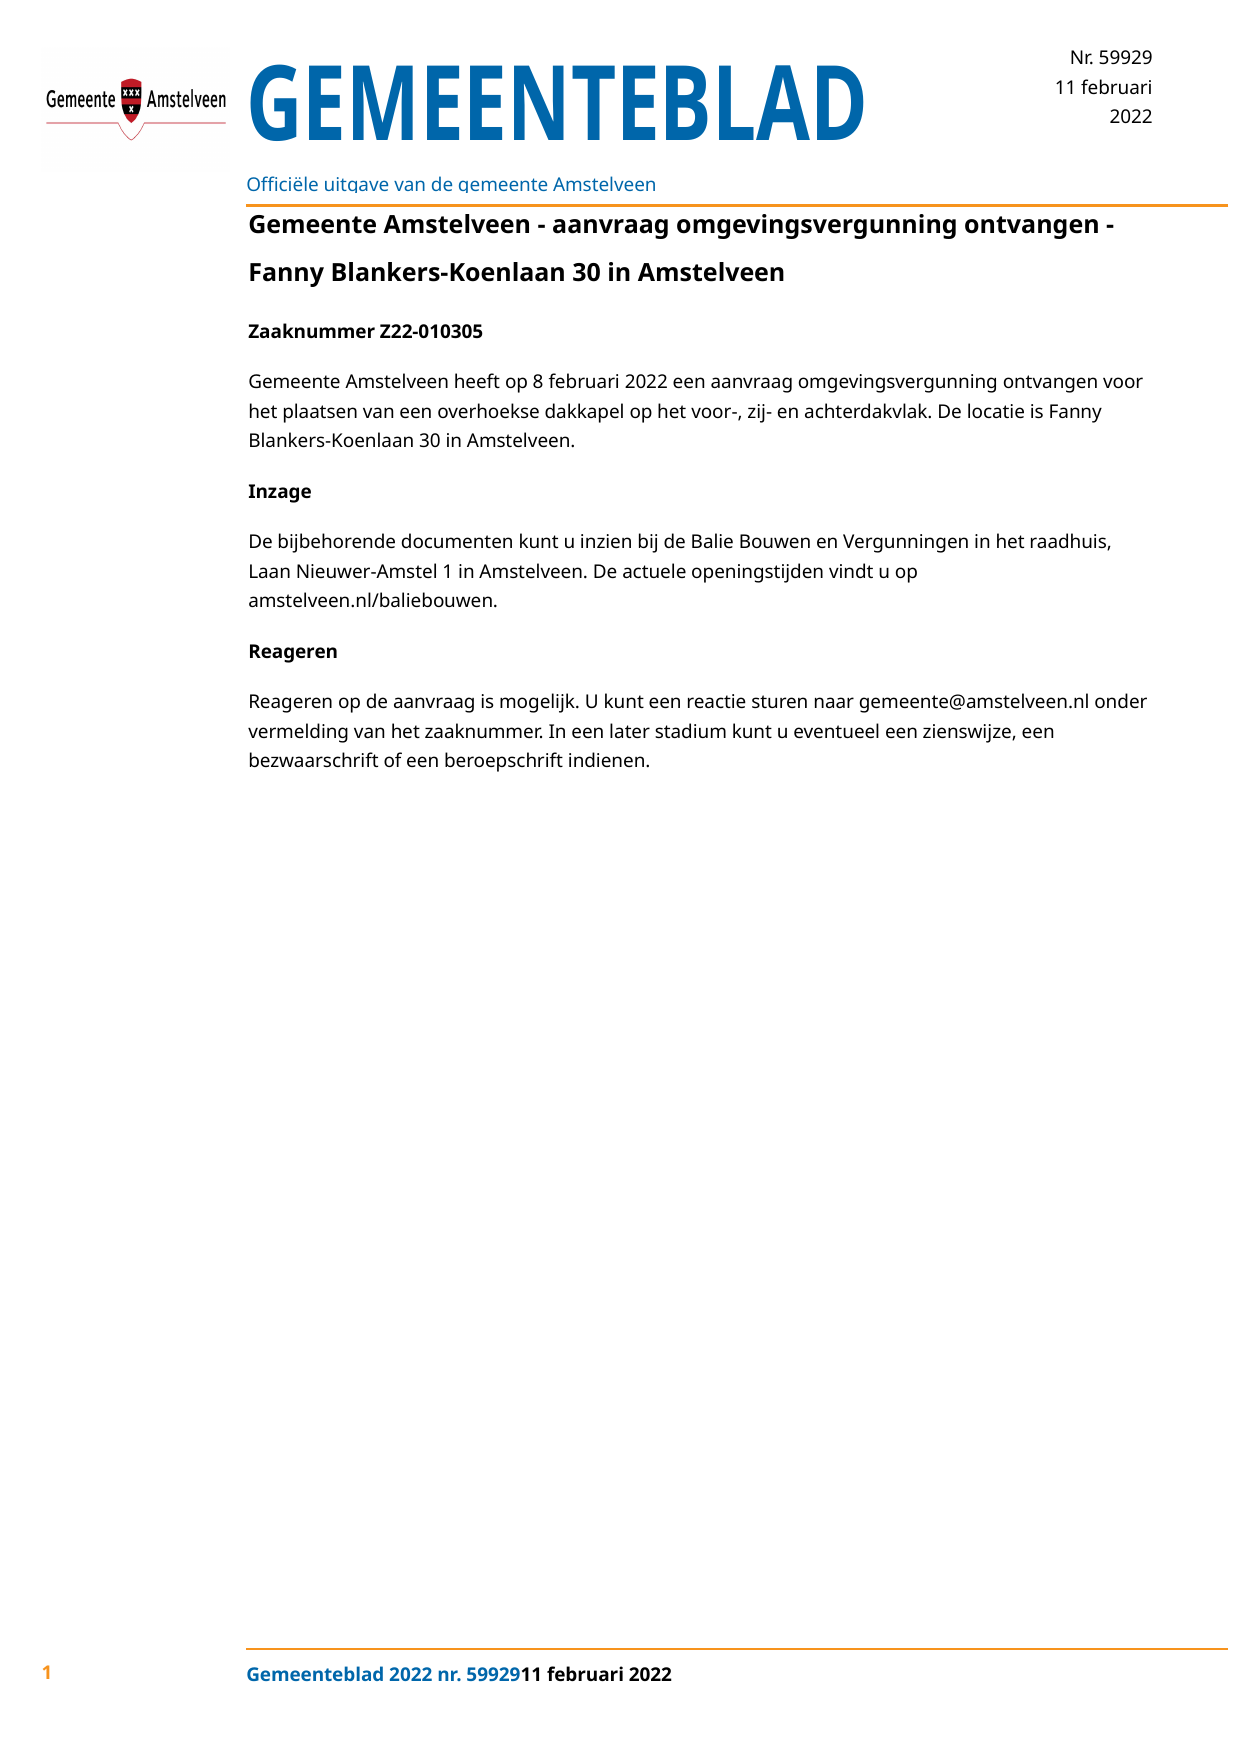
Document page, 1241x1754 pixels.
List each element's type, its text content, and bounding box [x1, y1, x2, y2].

text Reageren op de aanvraag is mogelijk. U kunt een reactie sturen naar gemeente@amstelveen.nl onder vermelding van het zaaknummer. In een later stadium kunt u eventueel een zienswijze, een bezwaarschrift of een beroepschrift indienen. [248, 688, 1152, 773]
text Gemeente Amstelveen heeft op 8 februari 2022 een aanvraag omgevingsvergunning ontvangen voor het plaatsen van een overhoekse dakkapel op het voor-, zij- en achterdakvlak. De locatie is Fanny Blankers-Koenlaan 30 in Amstelveen. [248, 368, 1152, 453]
picture [41, 47, 231, 172]
text Inzage [248, 478, 1152, 504]
text Gemeente Amstelveen - aanvraag omgevingsvergunning ontvangen - Fanny Blankers-Koenlaan 30 in Amstelveen [248, 207, 1152, 288]
text De bijbehorende documenten kunt u inzien bij de Balie Bouwen en Vergunningen in het raadhuis, Laan Nieuwer-Amstel 1 in Amstelveen. De actuele openingstijden vindt u op amstelveen.nl/baliebouwen. [248, 528, 1152, 613]
text Reageren [248, 638, 1152, 664]
text Zaaknummer Z22-010305 [248, 318, 1152, 344]
